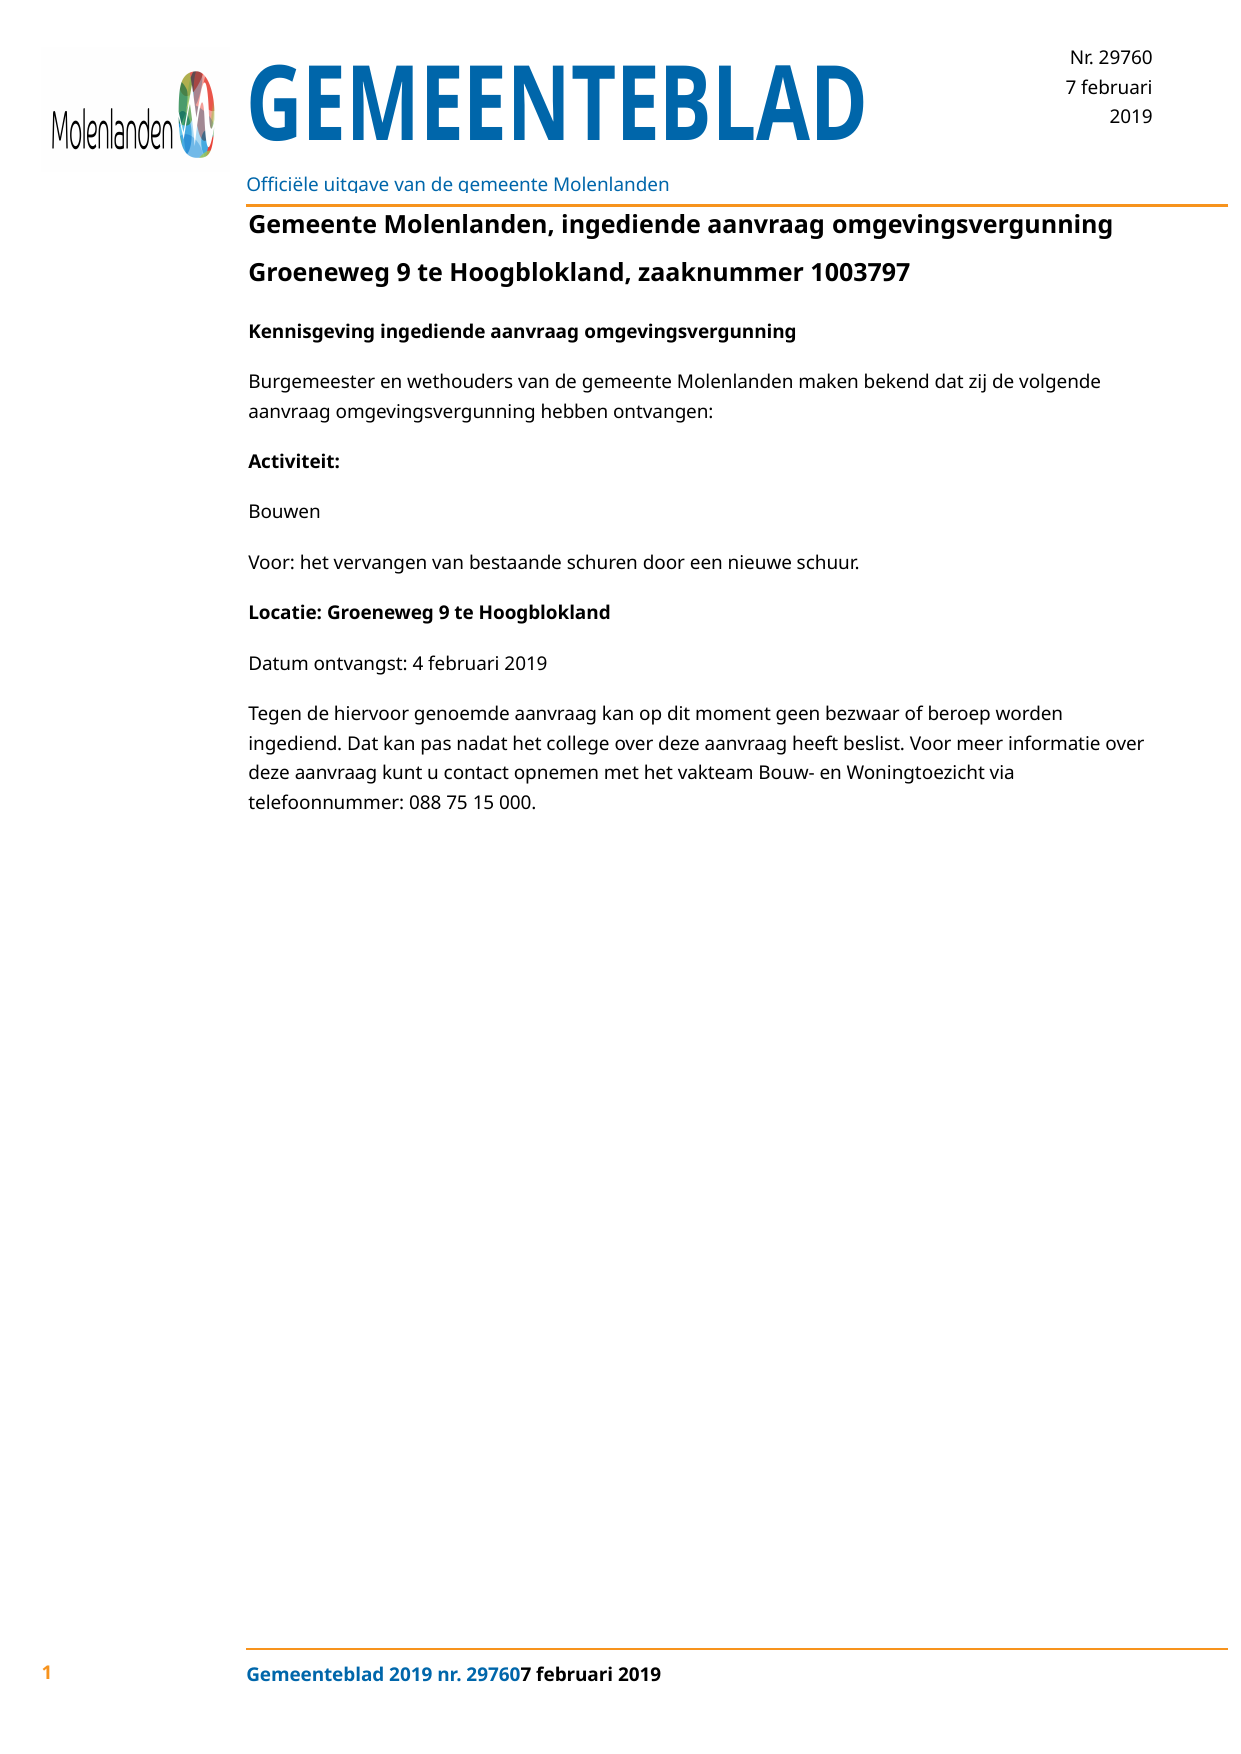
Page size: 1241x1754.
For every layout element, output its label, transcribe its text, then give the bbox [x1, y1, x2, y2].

text Gemeente Molenlanden, ingediende aanvraag omgevingsvergunning Groeneweg 9 te Hoogblokland, zaaknummer 1003797 [248, 207, 1152, 288]
text Kennisgeving ingediende aanvraag omgevingsvergunning [248, 318, 1152, 344]
picture [41, 47, 231, 172]
text Burgemeester en wethouders van de gemeente Molenlanden maken bekend dat zij de volgende aanvraag omgevingsvergunning hebben ontvangen: [248, 368, 1152, 424]
text Locatie: Groeneweg 9 te Hoogblokland [248, 599, 1152, 625]
text Datum ontvangst: 4 februari 2019 [248, 650, 1152, 676]
text Voor: het vervangen van bestaande schuren door een nieuwe schuur. [248, 549, 1152, 575]
text Tegen de hiervoor genoemde aanvraag kan op dit moment geen bezwaar of beroep worden ingediend. Dat kan pas nadat het college over deze aanvraag heeft beslist. Voor meer informatie over deze aanvraag kunt u contact opnemen met het vakteam Bouw- en Woningtoezicht via telefoonnummer: 088 75 15 000. [248, 700, 1152, 815]
text Bouwen [248, 499, 1152, 524]
text Activiteit: [248, 448, 1152, 474]
